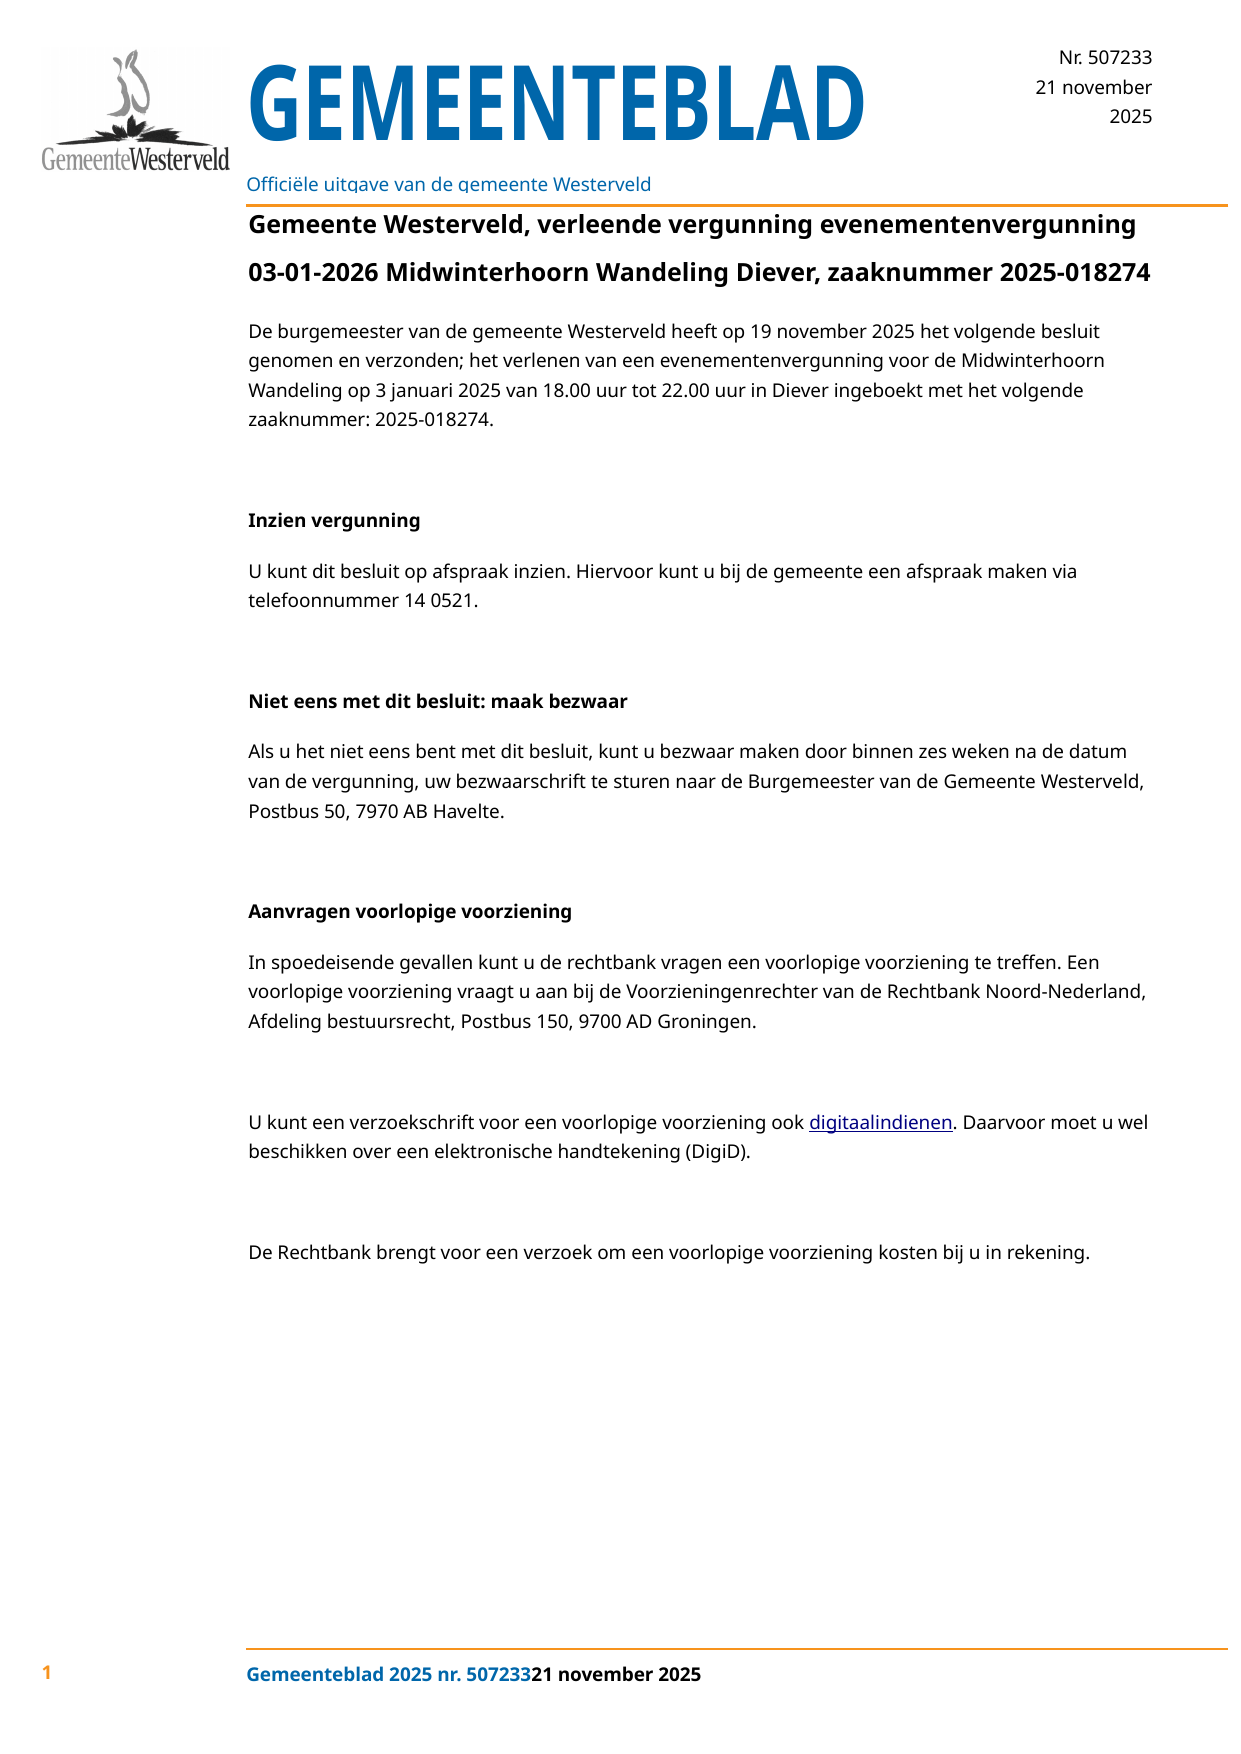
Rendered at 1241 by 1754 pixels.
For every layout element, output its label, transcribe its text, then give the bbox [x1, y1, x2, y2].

text De burgemeester van de gemeente Westerveld heeft op 19 november 2025 het volgende besluit genomen en verzonden; het verlenen van een evenementenvergunning voor de Midwinterhoorn Wandeling op 3 januari 2025 van 18.00 uur tot 22.00 uur in Diever ingeboekt met het volgende zaaknummer: 2025-018274. [248, 318, 1152, 432]
text In spoedeisende gevallen kunt u de rechtbank vragen een voorlopige voorziening te treffen. Een voorlopige voorziening vraagt u aan bij de Voorzieningenrechter van de Rechtbank Noord-Nederland, Afdeling bestuursrecht, Postbus 150, 9700 AD Groningen. [248, 949, 1152, 1034]
text U kunt dit besluit op afspraak inzien. Hiervoor kunt u bij de gemeente een afspraak maken via telefoonnummer 14 0521. [248, 558, 1152, 613]
text U kunt een verzoekschrift voor een voorlopige voorziening ook digitaalindienen. Daarvoor moet u wel beschikken over een elektronische handtekening (DigiD). [248, 1109, 1152, 1164]
text Als u het niet eens bent met dit besluit, kunt u bezwaar maken door binnen zes weken na de datum van de vergunning, uw bezwaarschrift te sturen naar de Burgemeester van de Gemeente Westerveld, Postbus 50, 7970 AB Havelte. [248, 739, 1152, 824]
text Niet eens met dit besluit: maak bezwaar [248, 688, 1152, 714]
text Aanvragen voorlopige voorziening [248, 899, 1152, 924]
text Inzien vergunning [248, 507, 1152, 533]
text Gemeente Westerveld, verleende vergunning evenementenvergunning 03-01-2026 Midwinterhoorn Wandeling Diever, zaaknummer 2025-018274 [248, 207, 1152, 288]
text De Rechtbank brengt voor een verzoek om een voorlopige voorziening kosten bij u in rekening. [248, 1239, 1152, 1265]
picture [41, 47, 231, 172]
